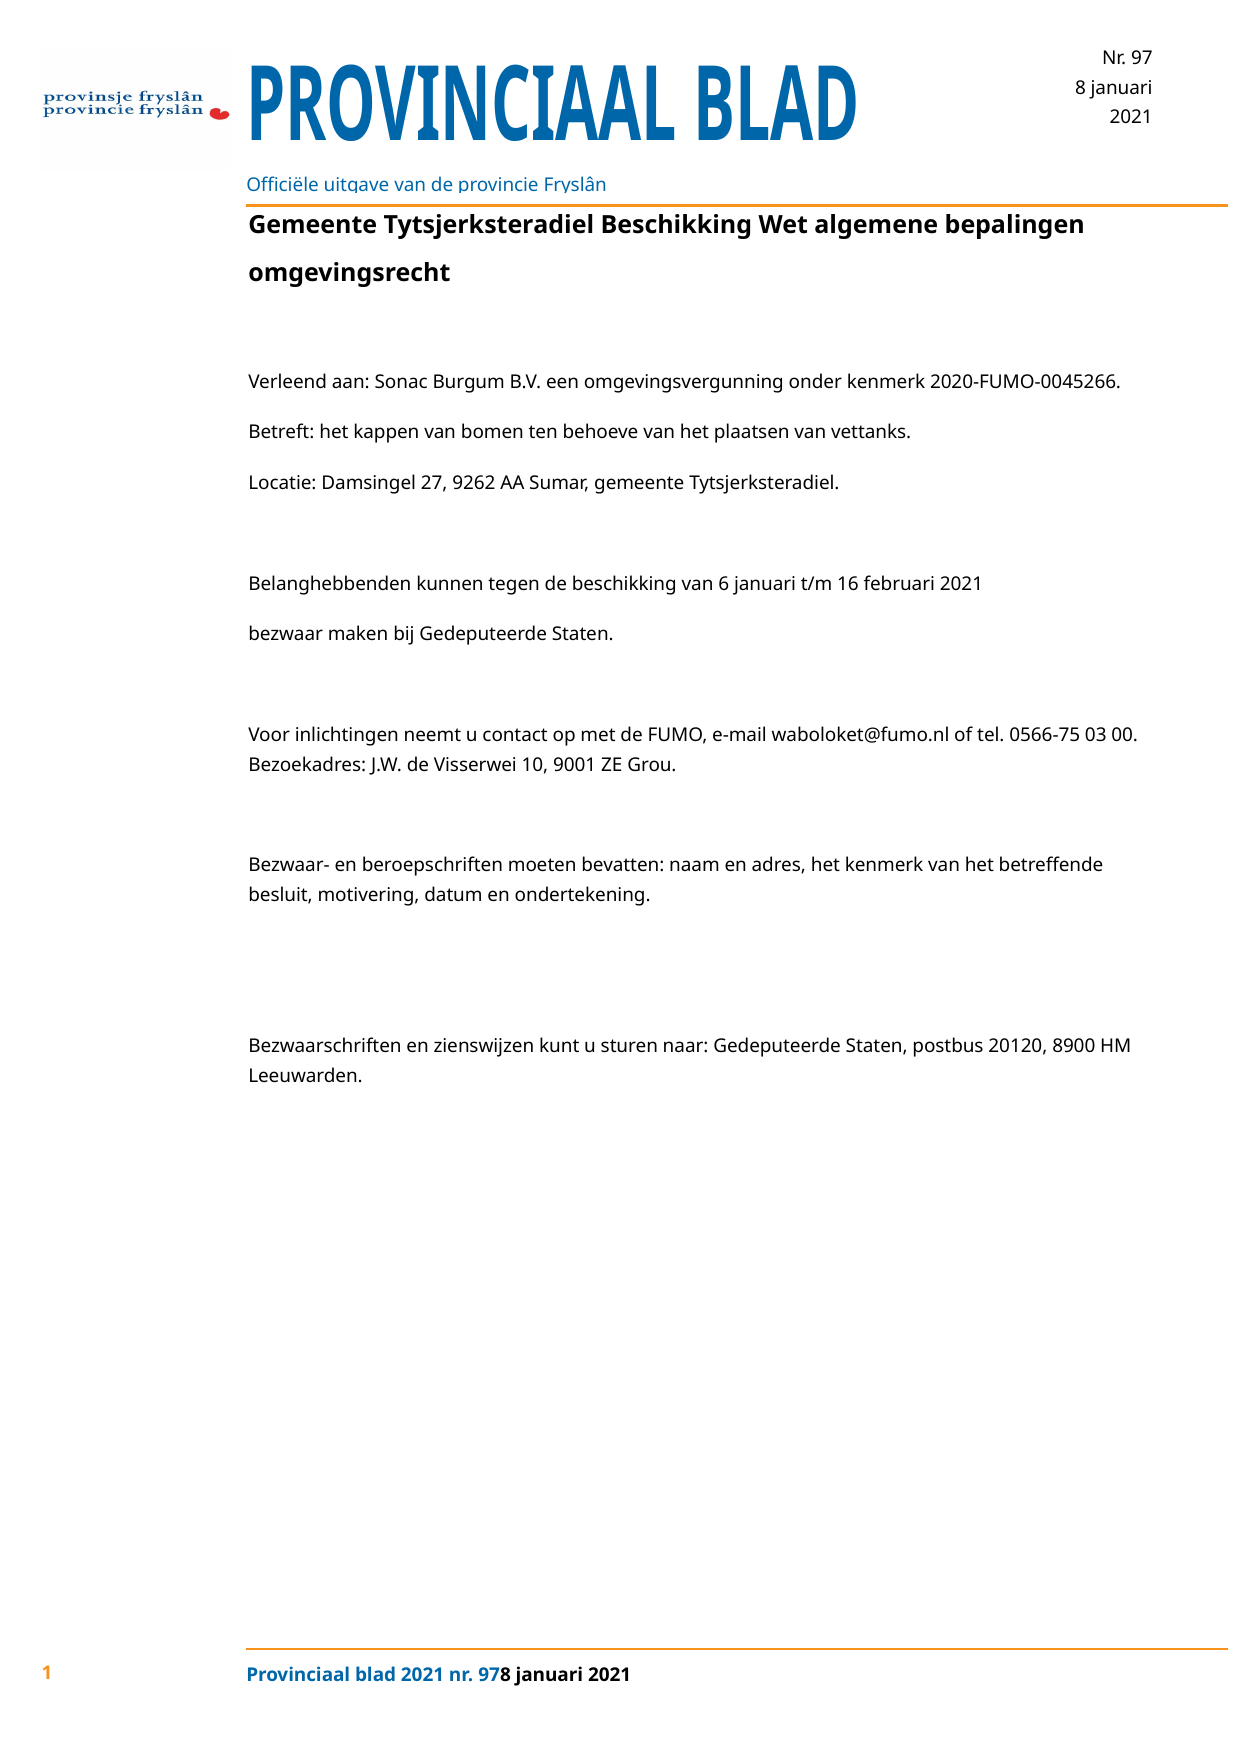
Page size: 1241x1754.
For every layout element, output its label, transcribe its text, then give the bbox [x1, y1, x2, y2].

text Voor inlichtingen neemt u contact op met de FUMO, e-mail waboloket@fumo.nl of tel. 0566-75 03 00. Bezoekadres: J.W. de Visserwei 10, 9001 ZE Grou. [248, 721, 1152, 777]
text Betreft: het kappen van bomen ten behoeve van het plaatsen van vettanks. [248, 419, 1152, 444]
text Belanghebbenden kunnen tegen de beschikking van 6 januari t/m 16 februari 2021 [248, 570, 1152, 596]
text Bezwaarschriften en zienswijzen kunt u sturen naar: Gedeputeerde Staten, postbus 20120, 8900 HM Leeuwarden. [248, 1032, 1152, 1088]
picture [41, 47, 231, 172]
text Bezwaar- en beroepschriften moeten bevatten: naam en adres, het kenmerk van het betreffende besluit, motivering, datum en ondertekening. [248, 852, 1152, 907]
text Locatie: Damsingel 27, 9262 AA Sumar, gemeente Tytsjerksteradiel. [248, 469, 1152, 495]
text Verleend aan: Sonac Burgum B.V. een omgevingsvergunning onder kenmerk 2020-FUMO-0045266. [248, 368, 1152, 394]
text Gemeente Tytsjerksteradiel Beschikking Wet algemene bepalingen omgevingsrecht [248, 207, 1152, 288]
text bezwaar maken bij Gedeputeerde Staten. [248, 620, 1152, 646]
